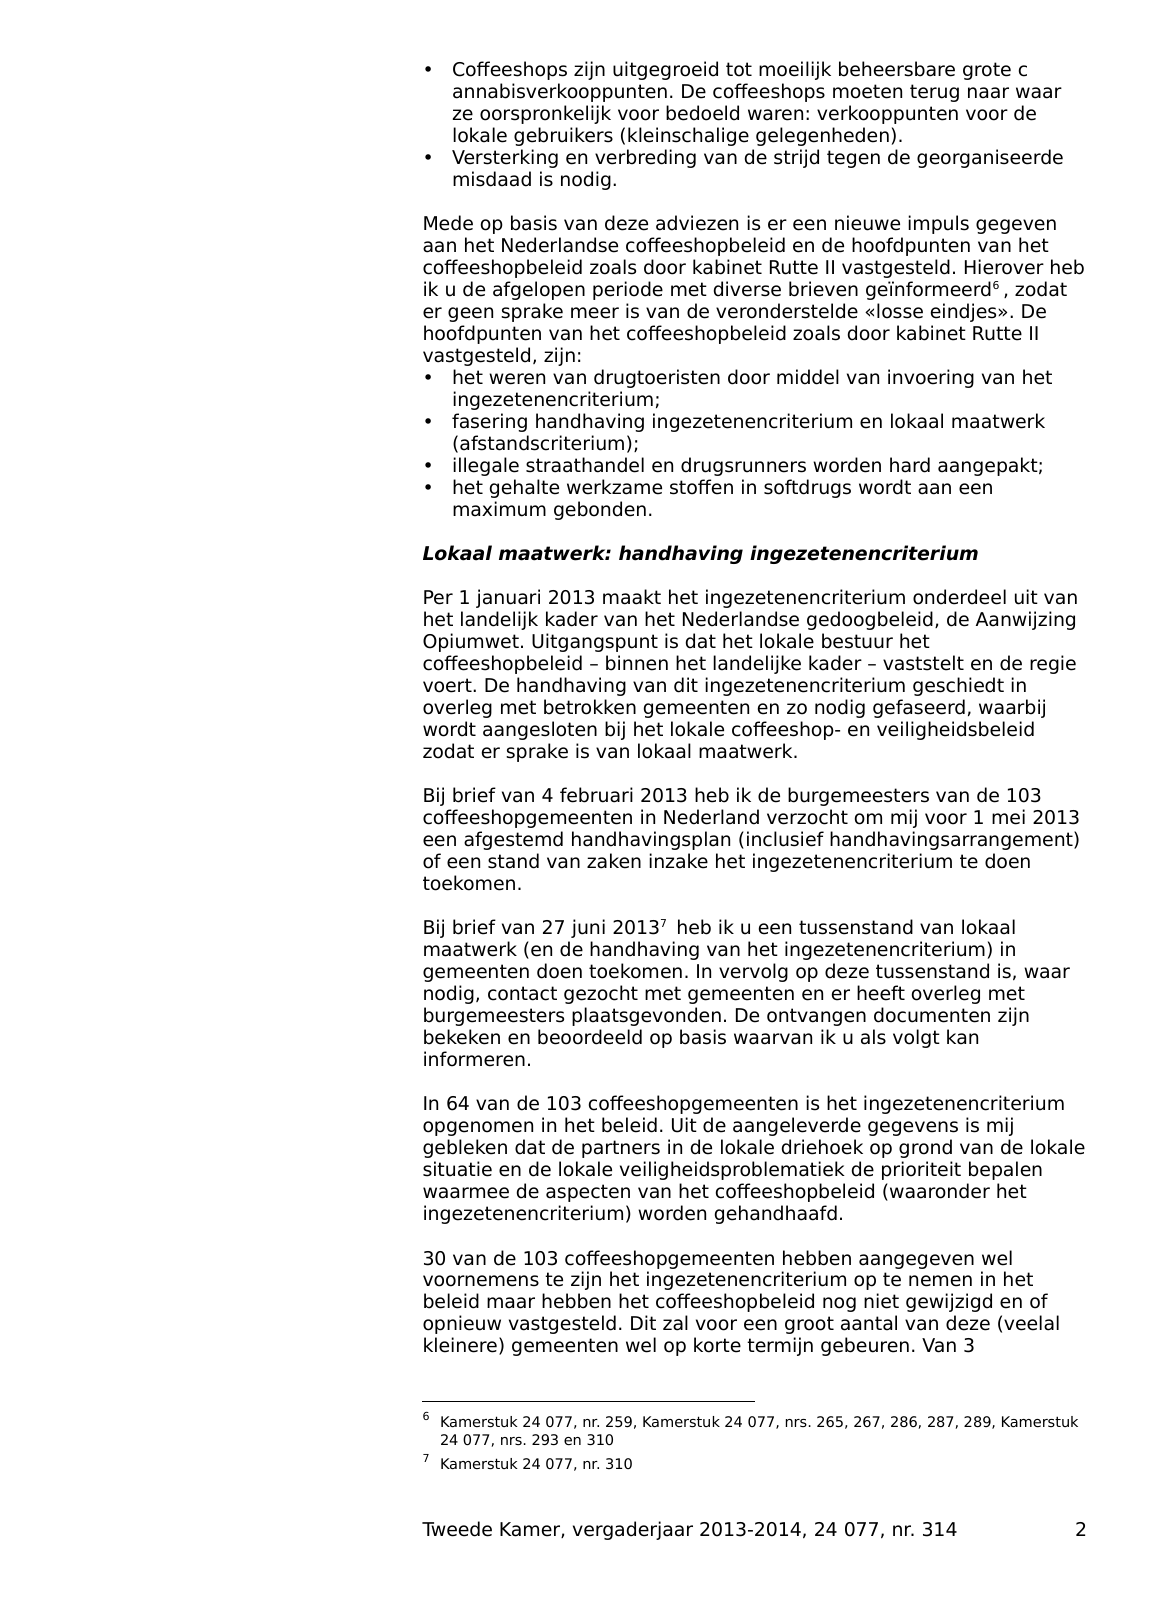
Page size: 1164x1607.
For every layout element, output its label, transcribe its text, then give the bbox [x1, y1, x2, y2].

text Per 1 januari 2013 maakt het ingezetenencriterium onderdeel uit van het landelijk kader van het Nederlandse gedoogbeleid, de Aanwijzing Opiumwet. Uitgangspunt is dat het lokale bestuur het coffeeshopbeleid – binnen het landelijke kader – vaststelt en de regie voert. De handhaving van dit ingezetenencriterium geschiedt in overleg met betrokken gemeenten en zo nodig gefaseerd, waarbij wordt aangesloten bij het lokale coffeeshop- en veiligheidsbeleid zodat er sprake is van lokaal maatwerk. [422, 587, 1087, 763]
text In 64 van de 103 coffeeshopgemeenten is het ingezetenencriterium opgenomen in het beleid. Uit de aangeleverde gegevens is mij gebleken dat de partners in de lokale driehoek op grond van de lokale situatie en de lokale veiligheidsproblematiek de prioriteit bepalen waarmee de aspecten van het coffeeshopbeleid (waaronder het ingezetenencriterium) worden gehandhaafd. [422, 1093, 1087, 1225]
text • Coffeeshops zijn uitgegroeid tot moeilijk beheersbare grote c annabisverkooppunten. De coffeeshops moeten terug naar waar ze oorspronkelijk voor bedoeld waren: verkooppunten voor de lokale gebruikers (kleinschalige gelegenheden). [422, 59, 1087, 147]
text • illegale straathandel en drugsrunners worden hard aangepakt; [422, 455, 1087, 477]
text 30 van de 103 coffeeshopgemeenten hebben aangegeven wel voornemens te zijn het ingezetenencriterium op te nemen in het beleid maar hebben het coffeeshopbeleid nog niet gewijzigd en of opnieuw vastgesteld. Dit zal voor een groot aantal van deze (veelal kleinere) gemeenten wel op korte termijn gebeuren. Van 3 [422, 1247, 1087, 1357]
text Bij brief van 4 februari 2013 heb ik de burgemeesters van de 103 coffeeshopgemeenten in Nederland verzocht om mij voor 1 mei 2013 een afgestemd handhavingsplan (inclusief handhavingsarrangement) of een stand van zaken inzake het ingezetenencriterium te doen toekomen. [422, 785, 1087, 895]
text Bij brief van 27 juni 2013 heb ik u een tussenstand van lokaal maatwerk (en de handhaving van het ingezetenencriterium) in gemeenten doen toekomen. In vervolg op deze tussenstand is, waar nodig, contact gezocht met gemeenten en er heeft overleg met burgemeesters plaatsgevonden. De ontvangen documenten zijn bekeken en beoordeeld op basis waarvan ik u als volgt kan informeren. [422, 917, 1087, 1071]
text Kamerstuk 24 077, nr. 259, Kamerstuk 24 077, nrs. 265, 267, 286, 287, 289, Kamerstuk 24 077, nrs. 293 en 310 [422, 1410, 1087, 1449]
text • fasering handhaving ingezetenencriterium en lokaal maatwerk (afstandscriterium); [422, 411, 1087, 455]
text Mede op basis van deze adviezen is er een nieuwe impuls gegeven aan het Nederlandse coffeeshopbeleid en de hoofdpunten van het coffeeshopbeleid zoals door kabinet Rutte II vastgesteld. Hierover heb ik u de afgelopen periode met diverse brieven geïnformeerd, zodat er geen sprake meer is van de veronderstelde «losse eindjes». De hoofdpunten van het coffeeshopbeleid zoals door kabinet Rutte II vastgesteld, zijn: [422, 213, 1087, 367]
text • het weren van drugtoeristen door middel van invoering van het ingezetenencriterium; [422, 367, 1087, 411]
subtitle Lokaal maatwerk: handhaving ingezetenencriterium [422, 543, 1087, 565]
text Kamerstuk 24 077, nr. 310 [422, 1452, 1087, 1474]
text • het gehalte werkzame stoffen in softdrugs wordt aan een maximum gebonden. [422, 477, 1087, 521]
text • Versterking en verbreding van de strijd tegen de georganiseerde misdaad is nodig. [422, 147, 1087, 191]
